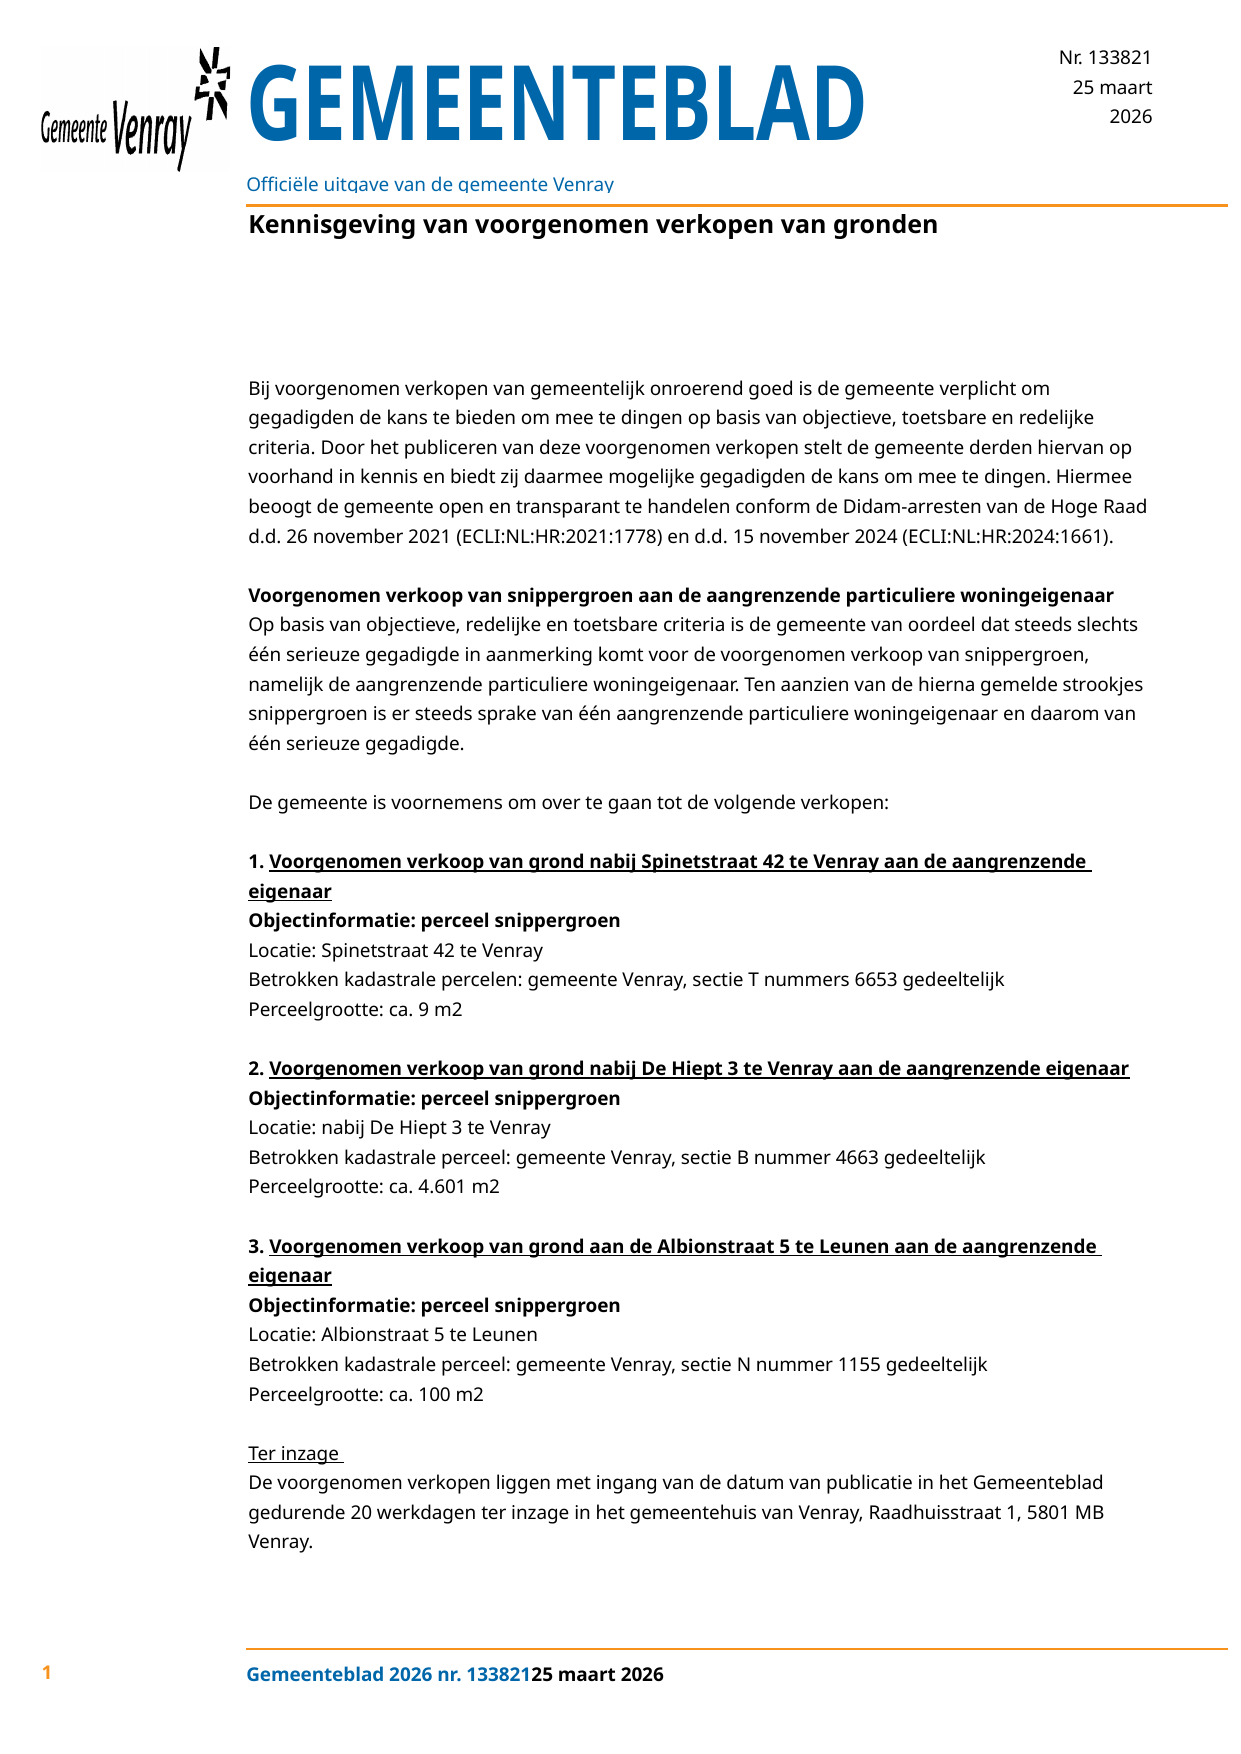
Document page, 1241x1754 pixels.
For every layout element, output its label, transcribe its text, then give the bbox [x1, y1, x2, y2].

text Objectinformatie: perceel snippergroen [248, 907, 1152, 933]
text Locatie: nabij De Hiept 3 te Venray [248, 1114, 1152, 1140]
picture [41, 47, 231, 172]
text Voorgenomen verkoop van snippergroen aan de aangrenzende particuliere woningeigenaar [248, 582, 1152, 608]
text Perceelgrootte: ca. 100 m2 [248, 1381, 1152, 1406]
text Objectinformatie: perceel snippergroen [248, 1085, 1152, 1111]
text Locatie: Spinetstraat 42 te Venray [248, 937, 1152, 963]
text 3. Voorgenomen verkoop van grond aan de Albionstraat 5 te Leunen aan de aangrenzende eigenaar [248, 1233, 1152, 1288]
text De voorgenomen verkopen liggen met ingang van de datum van publicatie in het Gemeenteblad gedurende 20 werkdagen ter inzage in het gemeentehuis van Venray, Raadhuisstraat 1, 5801 MB Venray. [248, 1469, 1152, 1554]
text Bij voorgenomen verkopen van gemeentelijk onroerend goed is de gemeente verplicht om gegadigden de kans te bieden om mee te dingen op basis van objectieve, toetsbare en redelijke criteria. Door het publiceren van deze voorgenomen verkopen stelt de gemeente derden hiervan op voorhand in kennis en biedt zij daarmee mogelijke gegadigden de kans om mee te dingen. Hiermee beoogt de gemeente open en transparant te handelen conform de Didam-arresten van de Hoge Raad d.d. 26 november 2021 (ECLI:NL:HR:2021:1778) en d.d. 15 november 2024 (ECLI:NL:HR:2024:1661). [248, 375, 1152, 548]
text Betrokken kadastrale perceel: gemeente Venray, sectie N nummer 1155 gedeeltelijk [248, 1351, 1152, 1377]
text Betrokken kadastrale perceel: gemeente Venray, sectie B nummer 4663 gedeeltelijk [248, 1144, 1152, 1170]
text 1. Voorgenomen verkoop van grond nabij Spinetstraat 42 te Venray aan de aangrenzende eigenaar [248, 848, 1152, 903]
text Locatie: Albionstraat 5 te Leunen [248, 1322, 1152, 1347]
text Perceelgrootte: ca. 4.601 m2 [248, 1174, 1152, 1199]
text Op basis van objectieve, redelijke en toetsbare criteria is de gemeente van oordeel dat steeds slechts één serieuze gegadigde in aanmerking komt voor de voorgenomen verkoop van snippergroen, namelijk de aangrenzende particuliere woningeigenaar. Ten aanzien van de hierna gemelde strookjes snippergroen is er steeds sprake van één aangrenzende particuliere woningeigenaar en daarom van één serieuze gegadigde. [248, 612, 1152, 756]
text Betrokken kadastrale percelen: gemeente Venray, sectie T nummers 6653 gedeeltelijk [248, 967, 1152, 992]
text De gemeente is voornemens om over te gaan tot de volgende verkopen: [248, 789, 1152, 815]
text Kennisgeving van voorgenomen verkopen van gronden [248, 207, 1152, 241]
text Perceelgrootte: ca. 9 m2 [248, 996, 1152, 1022]
text Objectinformatie: perceel snippergroen [248, 1292, 1152, 1318]
text Ter inzage [248, 1440, 1152, 1466]
text 2. Voorgenomen verkoop van grond nabij De Hiept 3 te Venray aan de aangrenzende eigenaar [248, 1055, 1152, 1081]
